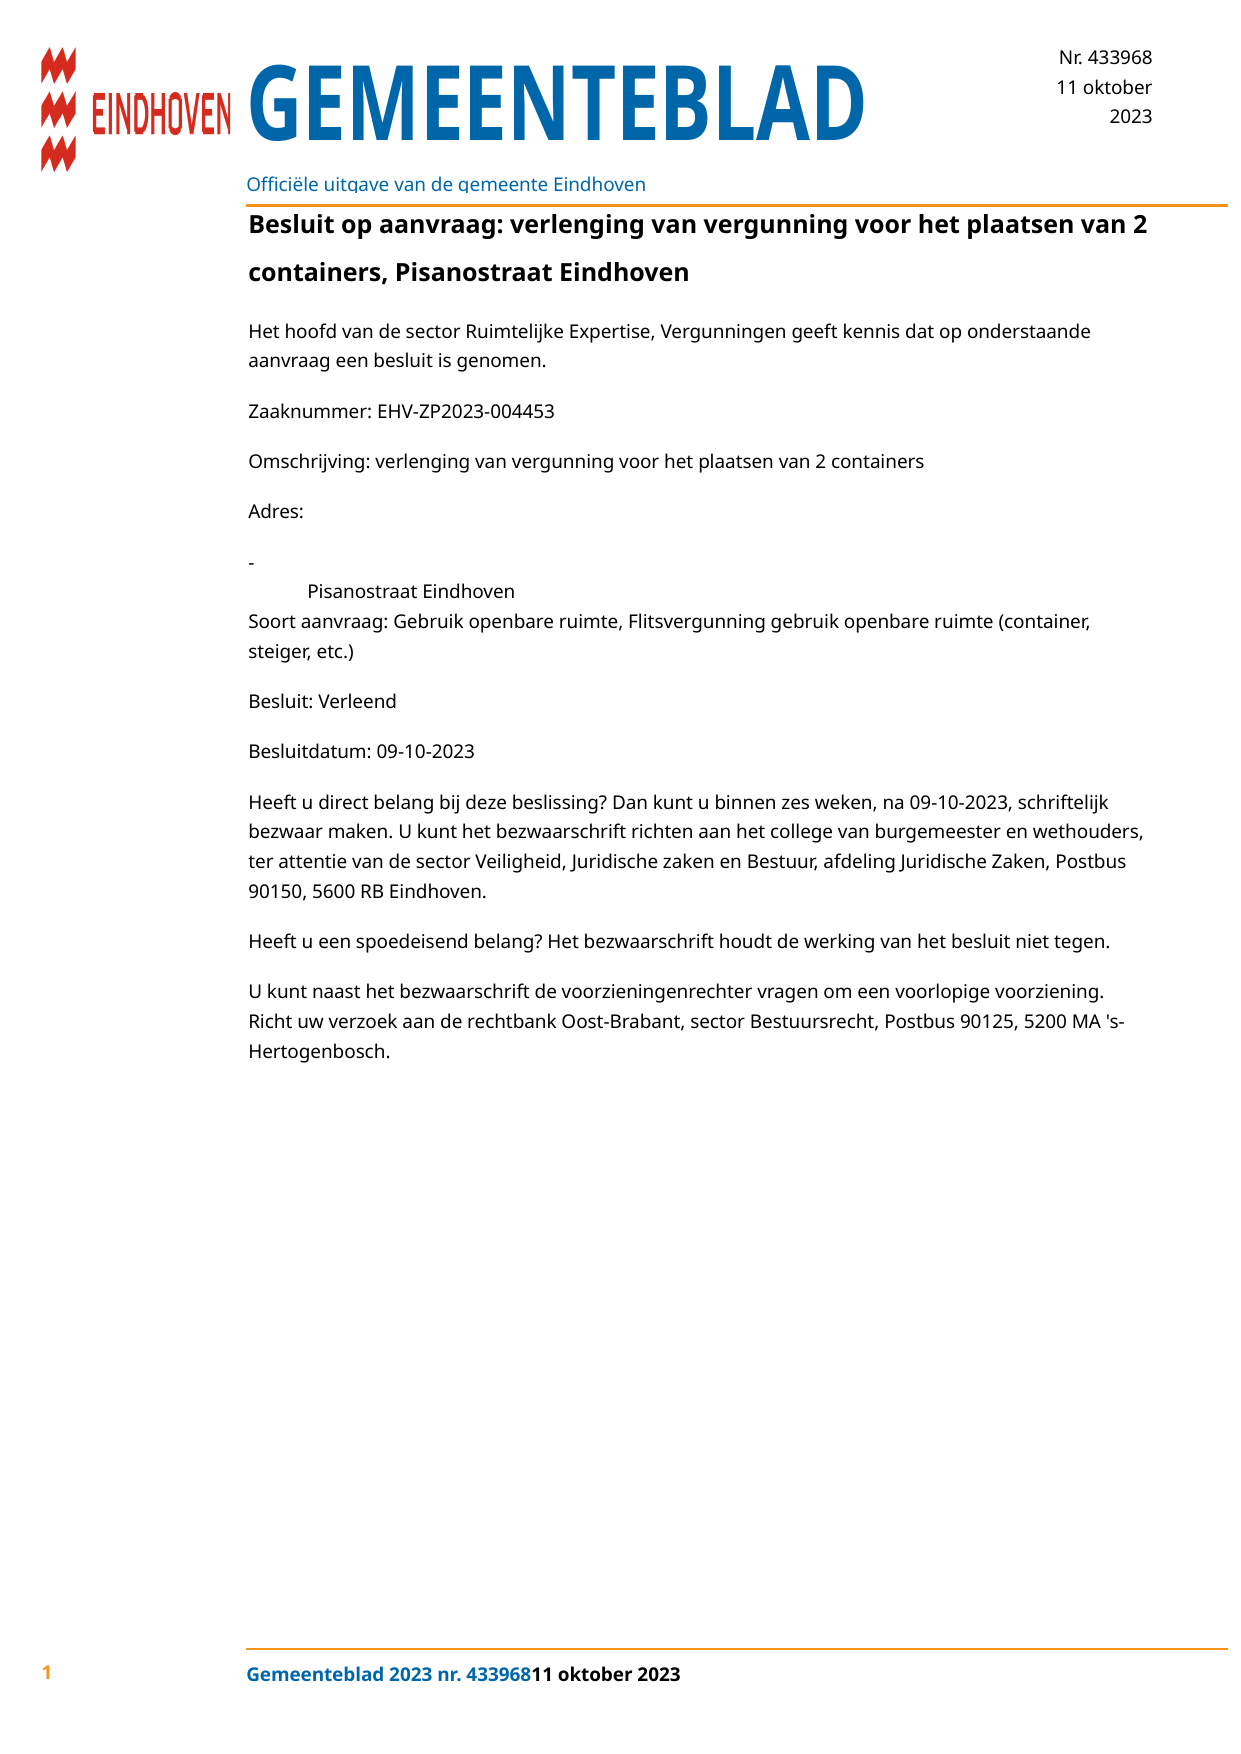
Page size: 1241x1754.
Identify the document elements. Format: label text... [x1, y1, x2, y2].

text Heeft u direct belang bij deze beslissing? Dan kunt u binnen zes weken, na 09-10-2023, schriftelijk bezwaar maken. U kunt het bezwaarschrift richten aan het college van burgemeester en wethouders, ter attentie van de sector Veiligheid, Juridische zaken en Bestuur, afdeling Juridische Zaken, Postbus 90150, 5600 RB Eindhoven. [248, 789, 1152, 904]
text Adres: [248, 499, 1152, 524]
text Besluit op aanvraag: verlenging van vergunning voor het plaatsen van 2 containers, Pisanostraat Eindhoven [248, 207, 1152, 288]
text Soort aanvraag: Gebruik openbare ruimte, Flitsvergunning gebruik openbare ruimte (container, steiger, etc.) [248, 608, 1152, 664]
text Omschrijving: verlenging van vergunning voor het plaatsen van 2 containers [248, 448, 1152, 474]
text Heeft u een spoedeisend belang? Het bezwaarschrift houdt de werking van het besluit niet tegen. [248, 928, 1152, 954]
picture [41, 47, 231, 172]
text Zaaknummer: EHV-ZP2023-004453 [248, 398, 1152, 424]
text Besluitdatum: 09-10-2023 [248, 739, 1152, 764]
text Het hoofd van de sector Ruimtelijke Expertise, Vergunningen geeft kennis dat op onderstaande aanvraag een besluit is genomen. [248, 318, 1152, 373]
text Besluit: Verleend [248, 688, 1152, 714]
text U kunt naast het bezwaarschrift de voorzieningenrechter vragen om een voorlopige voorziening. Richt uw verzoek aan de rechtbank Oost-Brabant, sector Bestuursrecht, Postbus 90125, 5200 MA 's-Hertogenbosch. [248, 979, 1152, 1064]
list Pisanostraat Eindhoven [248, 579, 1152, 604]
